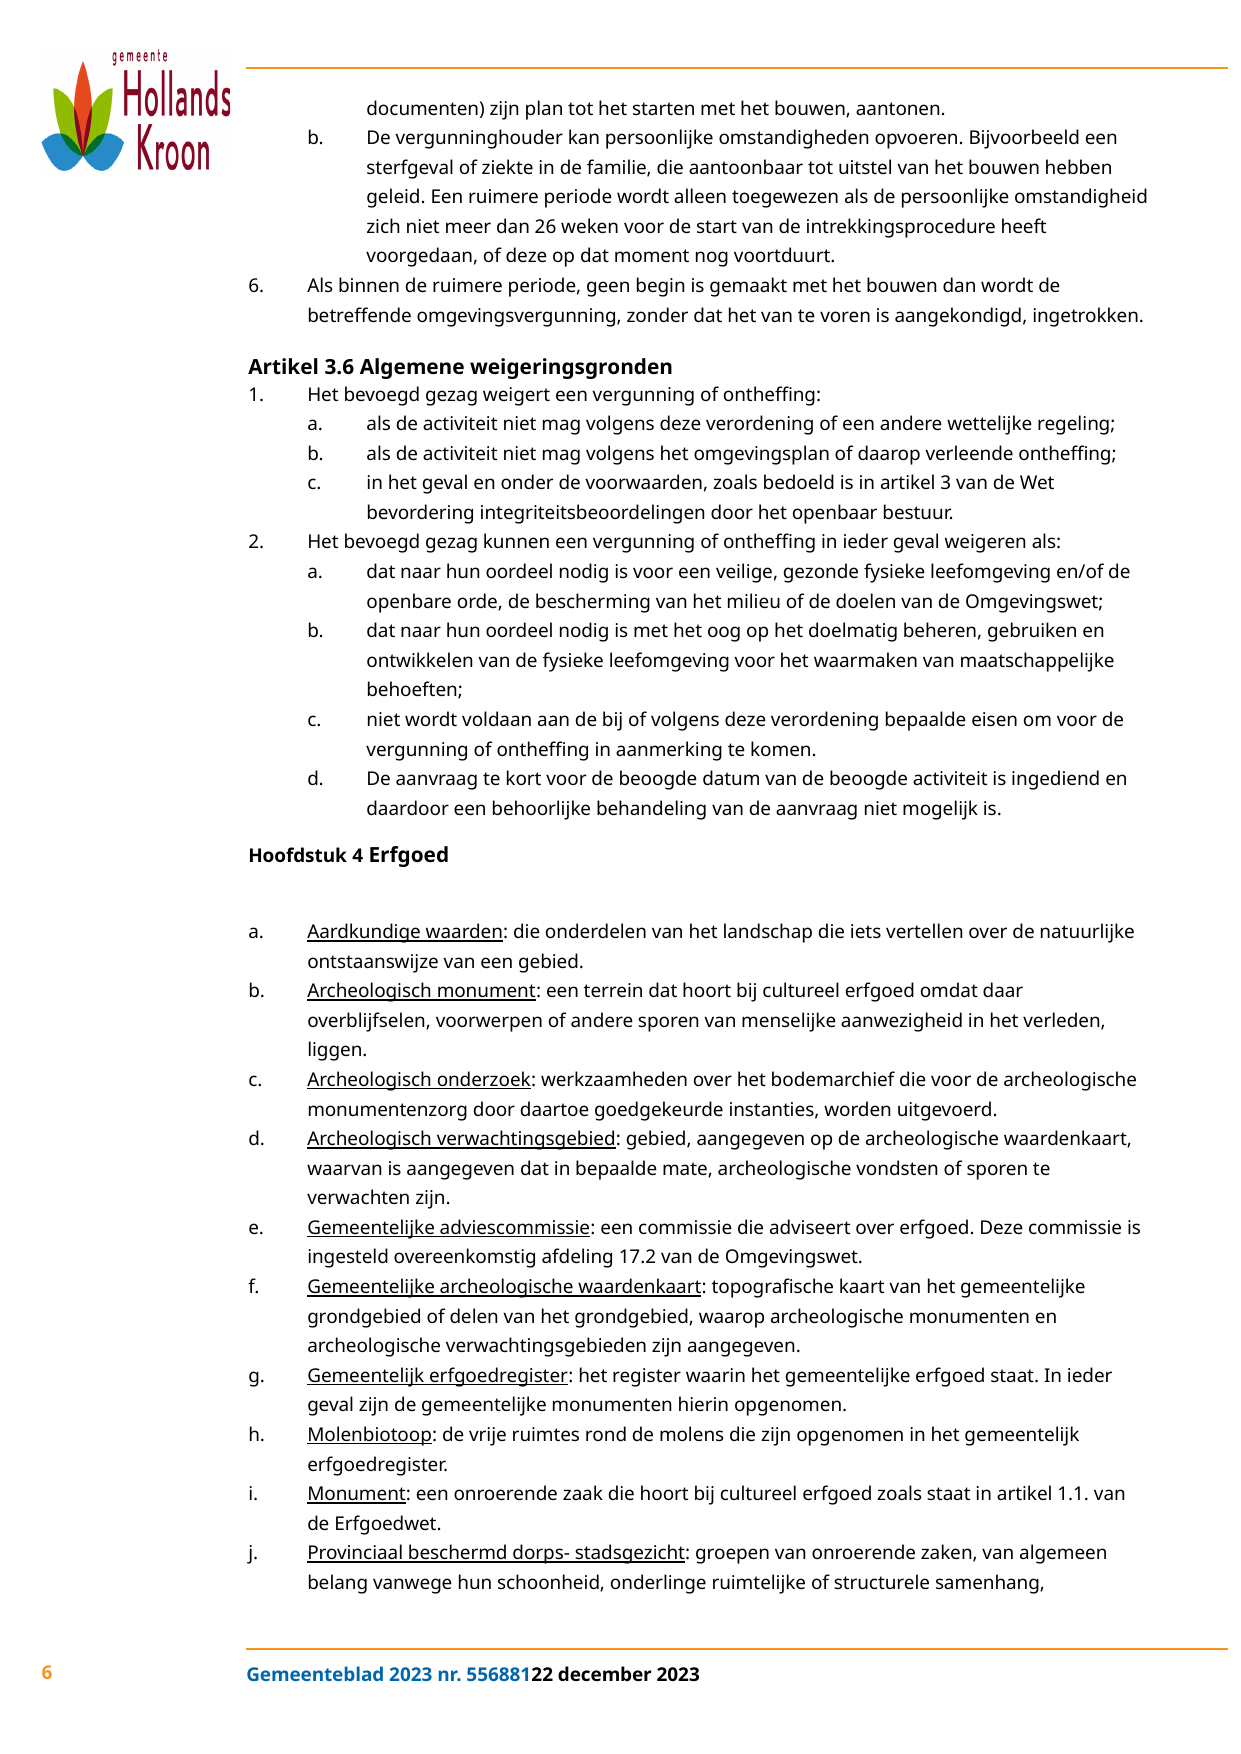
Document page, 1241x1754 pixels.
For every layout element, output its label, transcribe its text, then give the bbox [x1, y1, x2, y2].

list Het bevoegd gezag weigert een vergunning of ontheffing: [248, 381, 1152, 406]
list als de activiteit niet mag volgens deze verordening of een andere wettelijke regeling; [307, 410, 1152, 436]
list Archeologisch verwachtingsgebied: gebied, aangegeven op de archeologische waardenkaart, waarvan is aangegeven dat in bepaalde mate, archeologische vondsten of sporen te verwachten zijn. [248, 1125, 1152, 1210]
list Monument: een onroerende zaak die hoort bij cultureel erfgoed zoals staat in artikel 1.1. van de Erfgoedwet. [248, 1480, 1152, 1536]
list Als binnen de ruimere periode, geen begin is gemaakt met het bouwen dan wordt de betreffende omgevingsvergunning, zonder dat het van te voren is aangekondigd, ingetrokken. [248, 272, 1152, 328]
list niet wordt voldaan aan de bij of volgens deze verordening bepaalde eisen om voor de vergunning of ontheffing in aanmerking te komen. [307, 706, 1152, 761]
list als de activiteit niet mag volgens het omgevingsplan of daarop verleende ontheffing; [307, 440, 1152, 466]
list De aanvraag te kort voor de beoogde datum van de beoogde activiteit is ingediend en daardoor een behoorlijke behandeling van de aanvraag niet mogelijk is. [307, 765, 1152, 821]
list Molenbiotoop: de vrije ruimtes rond de molens die zijn opgenomen in het gemeentelijk erfgoedregister. [248, 1421, 1152, 1476]
text Artikel 3.6 Algemene weigeringsgronden [248, 352, 1152, 381]
list Het bevoegd gezag kunnen een vergunning of ontheffing in ieder geval weigeren als: [248, 529, 1152, 554]
list Provinciaal beschermd dorps- stadsgezicht: groepen van onroerende zaken, van algemeen belang vanwege hun schoonheid, onderlinge ruimtelijke of structurele samenhang, [248, 1539, 1152, 1595]
list Archeologisch onderzoek: werkzaamheden over het bodemarchief die voor de archeologische monumentenzorg door daartoe goedgekeurde instanties, worden uitgevoerd. [248, 1066, 1152, 1121]
list dat naar hun oordeel nodig is met het oog op het doelmatig beheren, gebruiken en ontwikkelen van de fysieke leefomgeving voor het waarmaken van maatschappelijke behoeften; [307, 617, 1152, 702]
text Hoofdstuk 4 Erfgoed [248, 841, 1152, 869]
list in het geval en onder de voorwaarden, zoals bedoeld is in artikel 3 van de Wet bevordering integriteitsbeoordelingen door het openbaar bestuur. [307, 469, 1152, 525]
list documenten) zijn plan tot het starten met het bouwen, aantonen. [307, 95, 1152, 121]
list De vergunninghouder kan persoonlijke omstandigheden opvoeren. Bijvoorbeeld een sterfgeval of ziekte in de familie, die aantoonbaar tot uitstel van het bouwen hebben geleid. Een ruimere periode wordt alleen toegewezen als de persoonlijke omstandigheid zich niet meer dan 26 weken voor de start van de intrekkingsprocedure heeft voorgedaan, of deze op dat moment nog voortduurt. [307, 124, 1152, 268]
list Archeologisch monument: een terrein dat hoort bij cultureel erfgoed omdat daar overblijfselen, voorwerpen of andere sporen van menselijke aanwezigheid in het verleden, liggen. [248, 977, 1152, 1062]
picture [41, 47, 231, 172]
list Gemeentelijke adviescommissie: een commissie die adviseert over erfgoed. Deze commissie is ingesteld overeenkomstig afdeling 17.2 van de Omgevingswet. [248, 1214, 1152, 1269]
list Aardkundige waarden: die onderdelen van het landschap die iets vertellen over de natuurlijke ontstaanswijze van een gebied. [248, 918, 1152, 973]
list dat naar hun oordeel nodig is voor een veilige, gezonde fysieke leefomgeving en/of de openbare orde, de bescherming van het milieu of de doelen van de Omgevingswet; [307, 558, 1152, 613]
list Gemeentelijk erfgoedregister: het register waarin het gemeentelijke erfgoed staat. In ieder geval zijn de gemeentelijke monumenten hierin opgenomen. [248, 1362, 1152, 1417]
list Gemeentelijke archeologische waardenkaart: topografische kaart van het gemeentelijke grondgebied of delen van het grondgebied, waarop archeologische monumenten en archeologische verwachtingsgebieden zijn aangegeven. [248, 1273, 1152, 1358]
